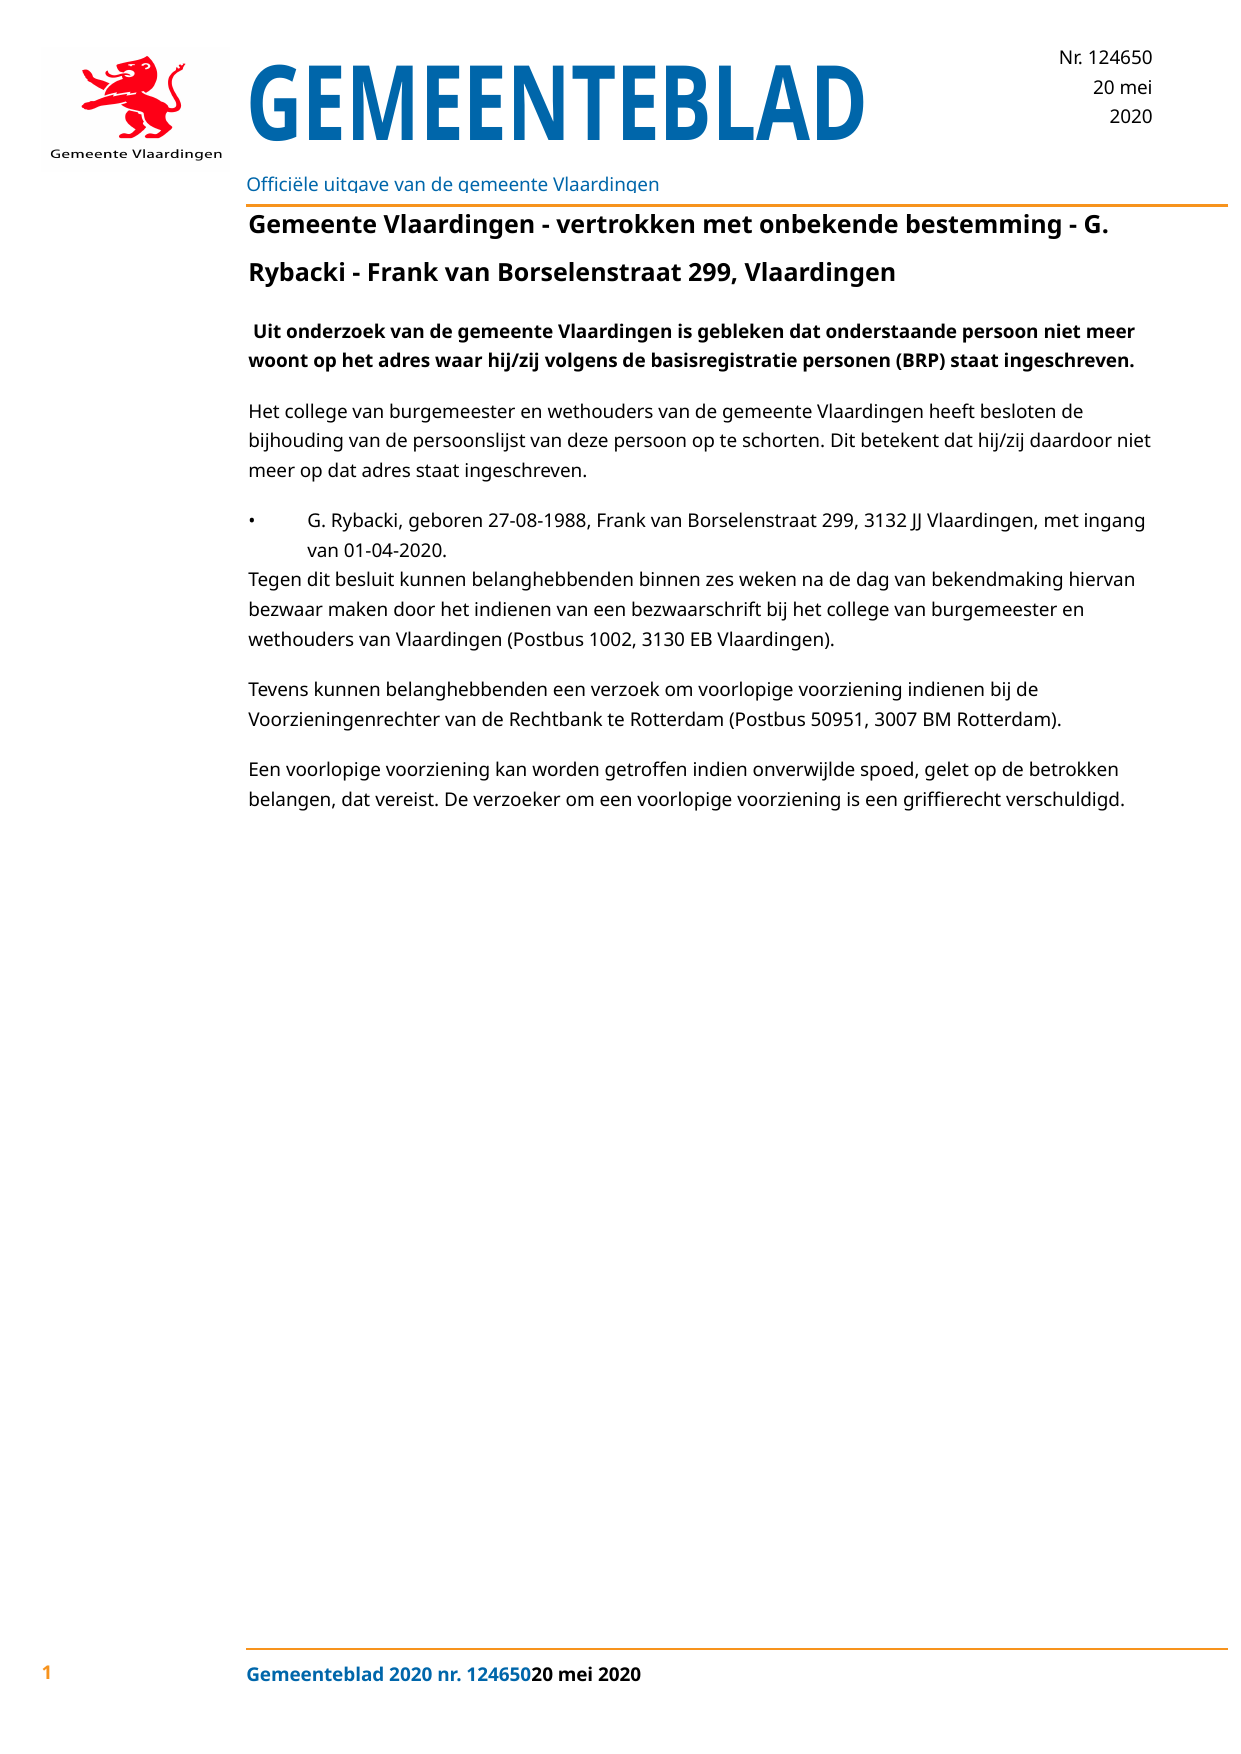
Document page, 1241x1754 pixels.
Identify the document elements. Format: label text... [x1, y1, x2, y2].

text Tevens kunnen belanghebbenden een verzoek om voorlopige voorziening indienen bij de Voorzieningenrechter van de Rechtbank te Rotterdam (Postbus 50951, 3007 BM Rotterdam). [248, 676, 1152, 732]
text Uit onderzoek van de gemeente Vlaardingen is gebleken dat onderstaande persoon niet meer woont op het adres waar hij/zij volgens de basisregistratie personen (BRP) staat ingeschreven. [248, 318, 1152, 373]
list G. Rybacki, geboren 27-08-1988, Frank van Borselenstraat 299, 3132 JJ Vlaardingen, met ingang van 01-04-2020. [248, 507, 1152, 563]
picture [41, 47, 231, 172]
text Een voorlopige voorziening kan worden getroffen indien onverwijlde spoed, gelet op de betrokken belangen, dat vereist. De verzoeker om een voorlopige voorziening is een griffierecht verschuldigd. [248, 756, 1152, 812]
text Tegen dit besluit kunnen belanghebbenden binnen zes weken na de dag van bekendmaking hiervan bezwaar maken door het indienen van een bezwaarschrift bij het college van burgemeester en wethouders van Vlaardingen (Postbus 1002, 3130 EB Vlaardingen). [248, 567, 1152, 652]
text Het college van burgemeester en wethouders van de gemeente Vlaardingen heeft besloten de bijhouding van de persoonslijst van deze persoon op te schorten. Dit betekent dat hij/zij daardoor niet meer op dat adres staat ingeschreven. [248, 398, 1152, 483]
text Gemeente Vlaardingen - vertrokken met onbekende bestemming - G. Rybacki - Frank van Borselenstraat 299, Vlaardingen [248, 207, 1152, 288]
